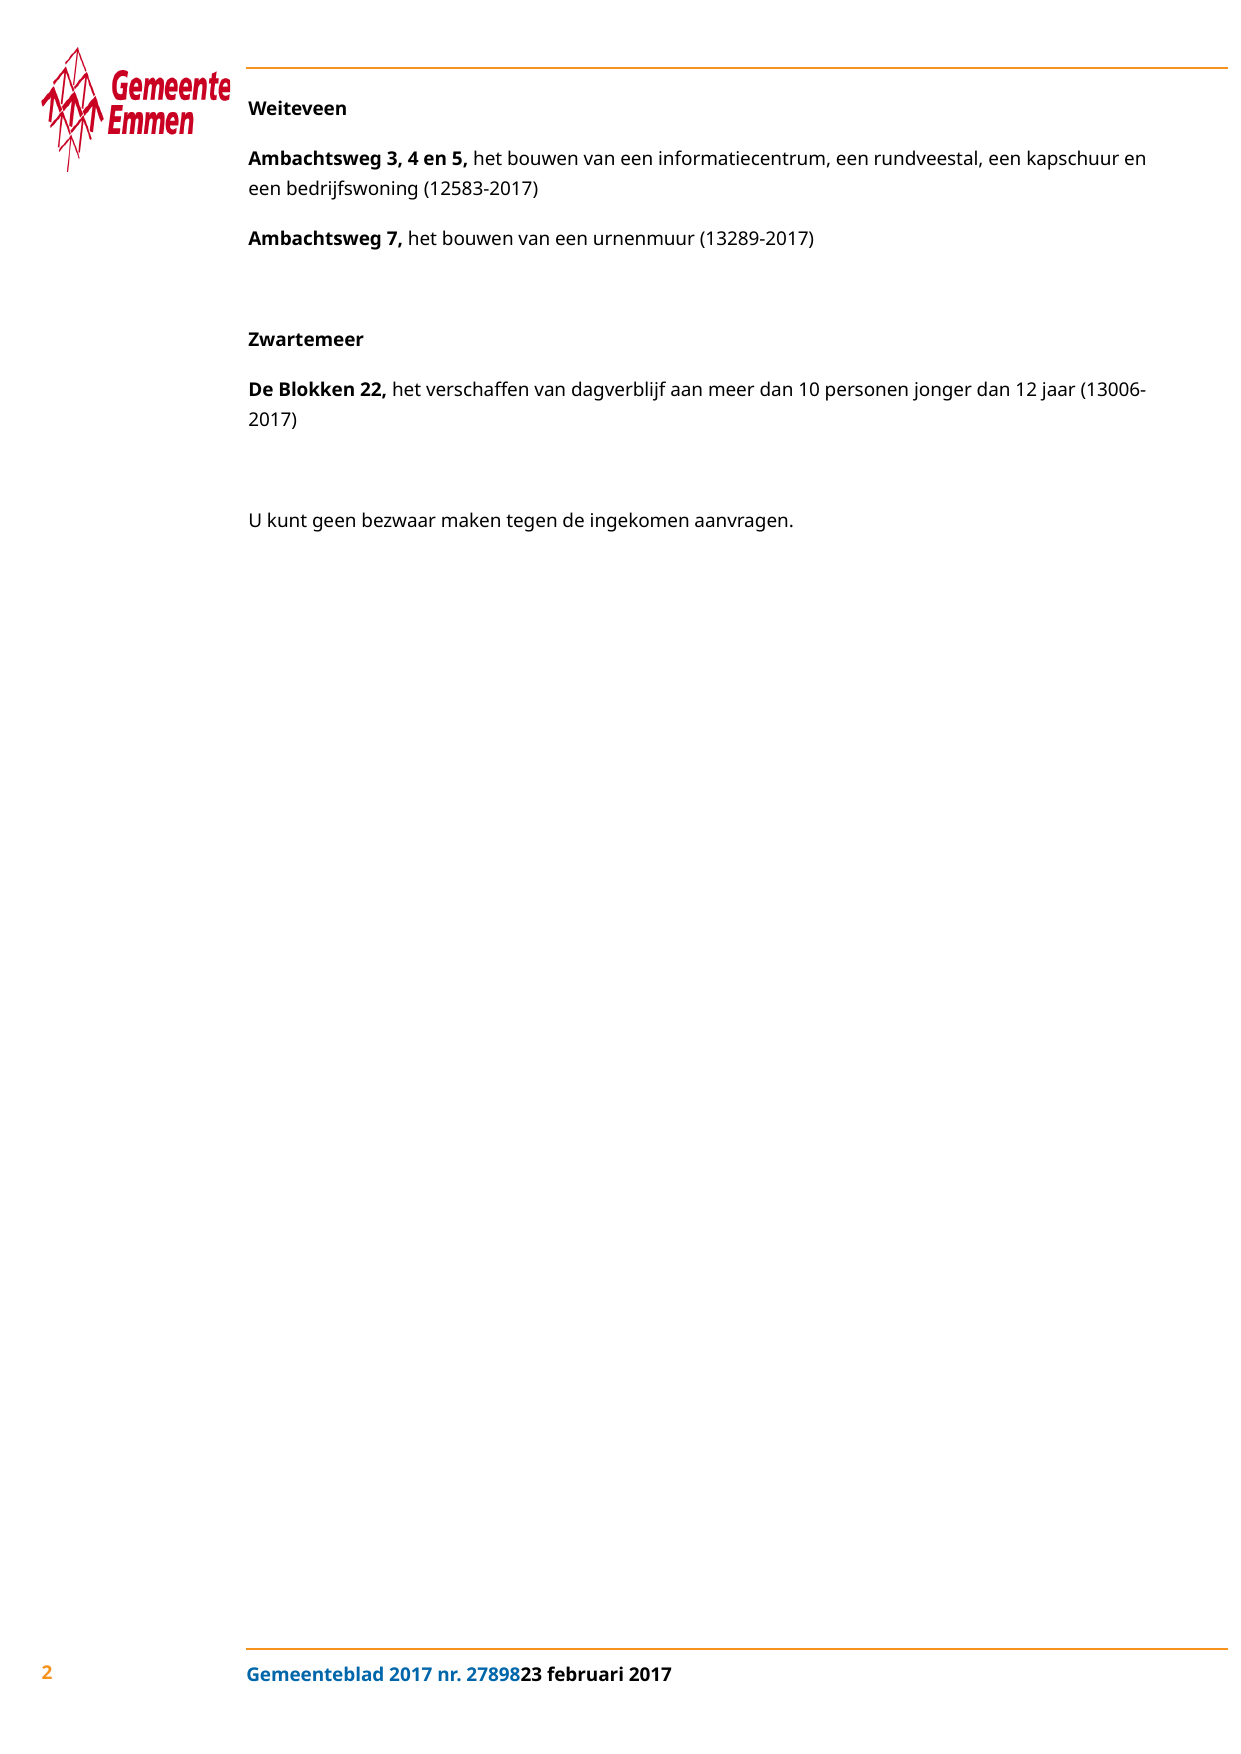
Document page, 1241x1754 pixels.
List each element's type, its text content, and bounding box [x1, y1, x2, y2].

picture [41, 47, 231, 172]
text Zwartemeer [248, 326, 1152, 352]
text Weiteveen [248, 95, 1152, 121]
text De Blokken 22, het verschaffen van dagverblijf aan meer dan 10 personen jonger dan 12 jaar (13006-2017) [248, 376, 1152, 432]
text U kunt geen bezwaar maken tegen de ingekomen aanvragen. [248, 507, 1152, 533]
text Ambachtsweg 3, 4 en 5, het bouwen van een informatiecentrum, een rundveestal, een kapschuur en een bedrijfswoning (12583-2017) [248, 145, 1152, 201]
text Ambachtsweg 7, het bouwen van een urnenmuur (13289-2017) [248, 225, 1152, 251]
